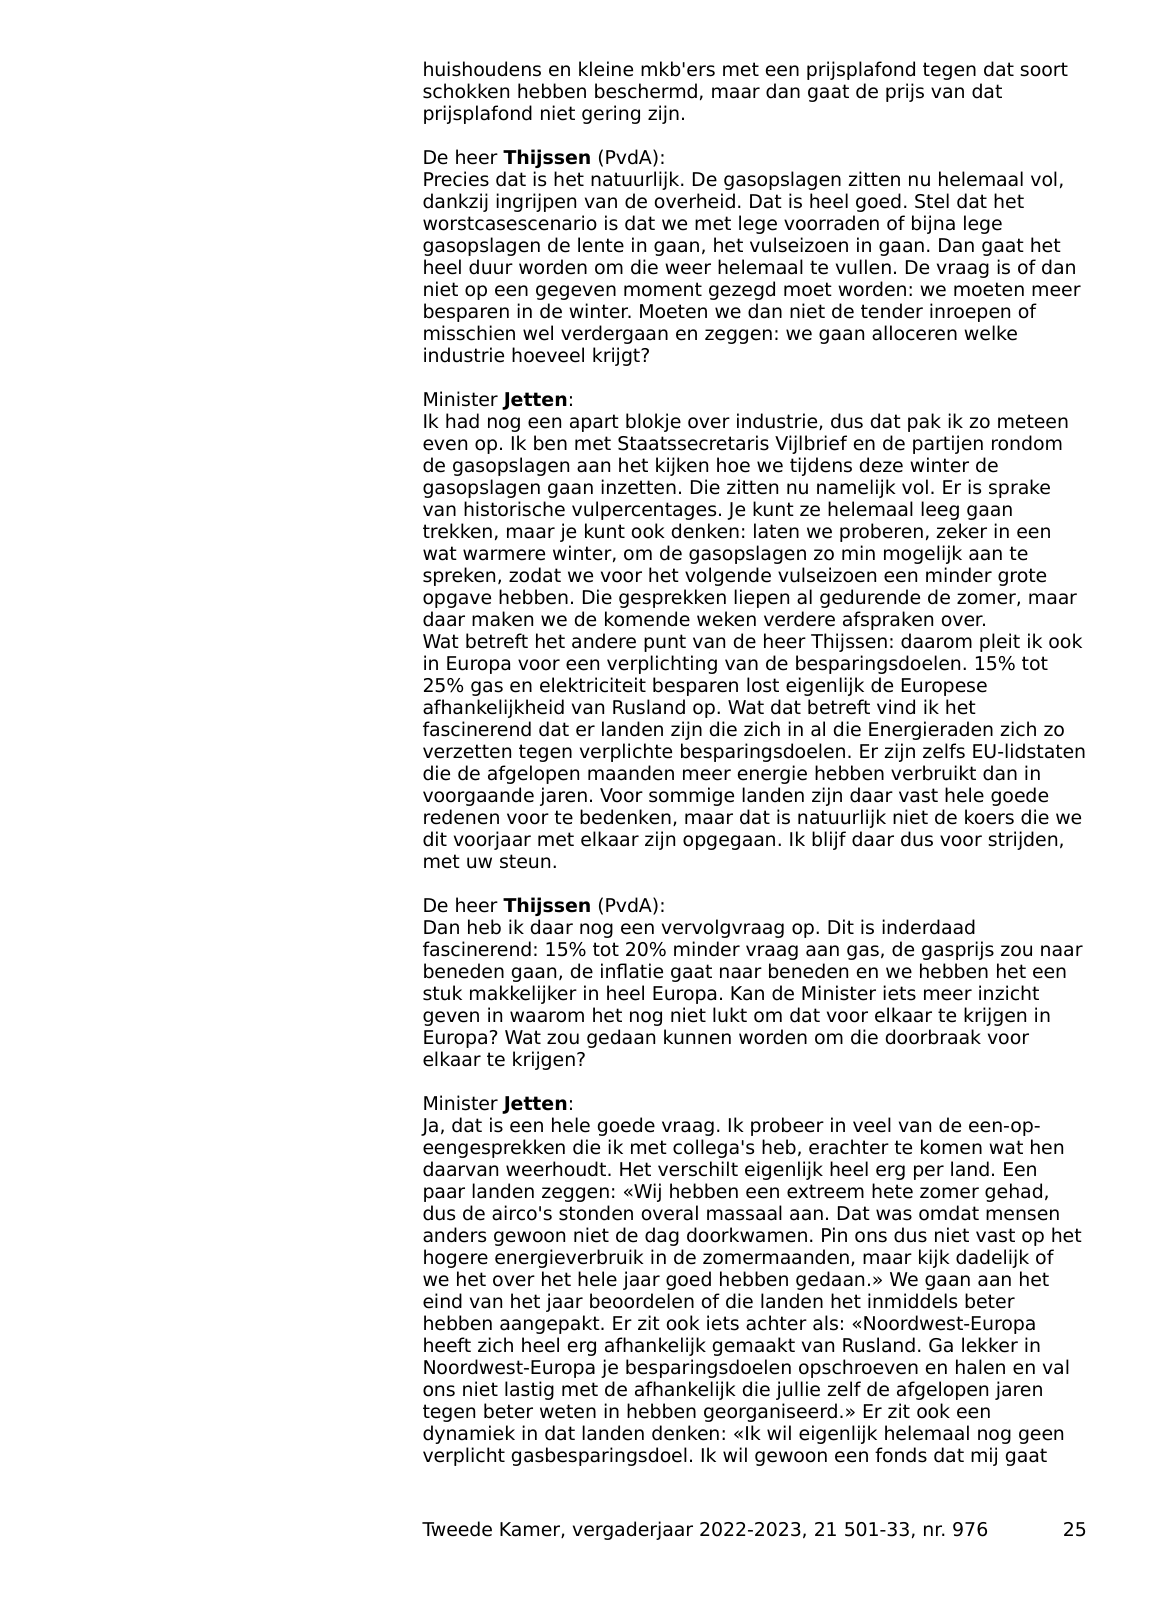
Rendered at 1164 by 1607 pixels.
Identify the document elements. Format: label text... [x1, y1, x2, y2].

text De heer Thijssen (PvdA): [422, 895, 1087, 917]
text huishoudens en kleine mkb'ers met een prijsplafond tegen dat soort schokken hebben beschermd, maar dan gaat de prijs van dat prijsplafond niet gering zijn. [422, 59, 1087, 125]
text Wat betreft het andere punt van de heer Thijssen: daarom pleit ik ook in Europa voor een verplichting van de besparingsdoelen. 15% tot 25% gas en elektriciteit besparen lost eigenlijk de Europese afhankelijkheid van Rusland op. Wat dat betreft vind ik het fascinerend dat er landen zijn die zich in al die Energieraden zich zo verzetten tegen verplichte besparingsdoelen. Er zijn zelfs EU-lidstaten die de afgelopen maanden meer energie hebben verbruikt dan in voorgaande jaren. Voor sommige landen zijn daar vast hele goede redenen voor te bedenken, maar dat is natuurlijk niet de koers die we dit voorjaar met elkaar zijn opgegaan. Ik blijf daar dus voor strijden, met uw steun. [422, 631, 1087, 873]
text Precies dat is het natuurlijk. De gasopslagen zitten nu helemaal vol, dankzij ingrijpen van de overheid. Dat is heel goed. Stel dat het worstcasescenario is dat we met lege voorraden of bijna lege gasopslagen de lente in gaan, het vulseizoen in gaan. Dan gaat het heel duur worden om die weer helemaal te vullen. De vraag is of dan niet op een gegeven moment gezegd moet worden: we moeten meer besparen in de winter. Moeten we dan niet de tender inroepen of misschien wel verdergaan en zeggen: we gaan alloceren welke industrie hoeveel krijgt? [422, 169, 1087, 367]
text Ja, dat is een hele goede vraag. Ik probeer in veel van de een-op-eengesprekken die ik met collega's heb, erachter te komen wat hen daarvan weerhoudt. Het verschilt eigenlijk heel erg per land. Een paar landen zeggen: «Wij hebben een extreem hete zomer gehad, dus de airco's stonden overal massaal aan. Dat was omdat mensen anders gewoon niet de dag doorkwamen. Pin ons dus niet vast op het hogere energieverbruik in de zomermaanden, maar kijk dadelijk of we het over het hele jaar goed hebben gedaan.» We gaan aan het eind van het jaar beoordelen of die landen het inmiddels beter hebben aangepakt. Er zit ook iets achter als: «Noordwest-Europa heeft zich heel erg afhankelijk gemaakt van Rusland. Ga lekker in Noordwest-Europa je besparingsdoelen opschroeven en halen en val ons niet lastig met de afhankelijk die jullie zelf de afgelopen jaren tegen beter weten in hebben georganiseerd.» Er zit ook een dynamiek in dat landen denken: «Ik wil eigenlijk helemaal nog geen verplicht gasbesparingsdoel. Ik wil gewoon een fonds dat mij gaat [422, 1115, 1087, 1467]
text Ik had nog een apart blokje over industrie, dus dat pak ik zo meteen even op. Ik ben met Staatssecretaris Vijlbrief en de partijen rondom de gasopslagen aan het kijken hoe we tijdens deze winter de gasopslagen gaan inzetten. Die zitten nu namelijk vol. Er is sprake van historische vulpercentages. Je kunt ze helemaal leeg gaan trekken, maar je kunt ook denken: laten we proberen, zeker in een wat warmere winter, om de gasopslagen zo min mogelijk aan te spreken, zodat we voor het volgende vulseizoen een minder grote opgave hebben. Die gesprekken liepen al gedurende de zomer, maar daar maken we de komende weken verdere afspraken over. [422, 411, 1087, 631]
text Dan heb ik daar nog een vervolgvraag op. Dit is inderdaad fascinerend: 15% tot 20% minder vraag aan gas, de gasprijs zou naar beneden gaan, de inflatie gaat naar beneden en we hebben het een stuk makkelijker in heel Europa. Kan de Minister iets meer inzicht geven in waarom het nog niet lukt om dat voor elkaar te krijgen in Europa? Wat zou gedaan kunnen worden om die doorbraak voor elkaar te krijgen? [422, 917, 1087, 1071]
text Minister Jetten: [422, 1093, 1087, 1115]
text De heer Thijssen (PvdA): [422, 147, 1087, 169]
text Minister Jetten: [422, 389, 1087, 411]
